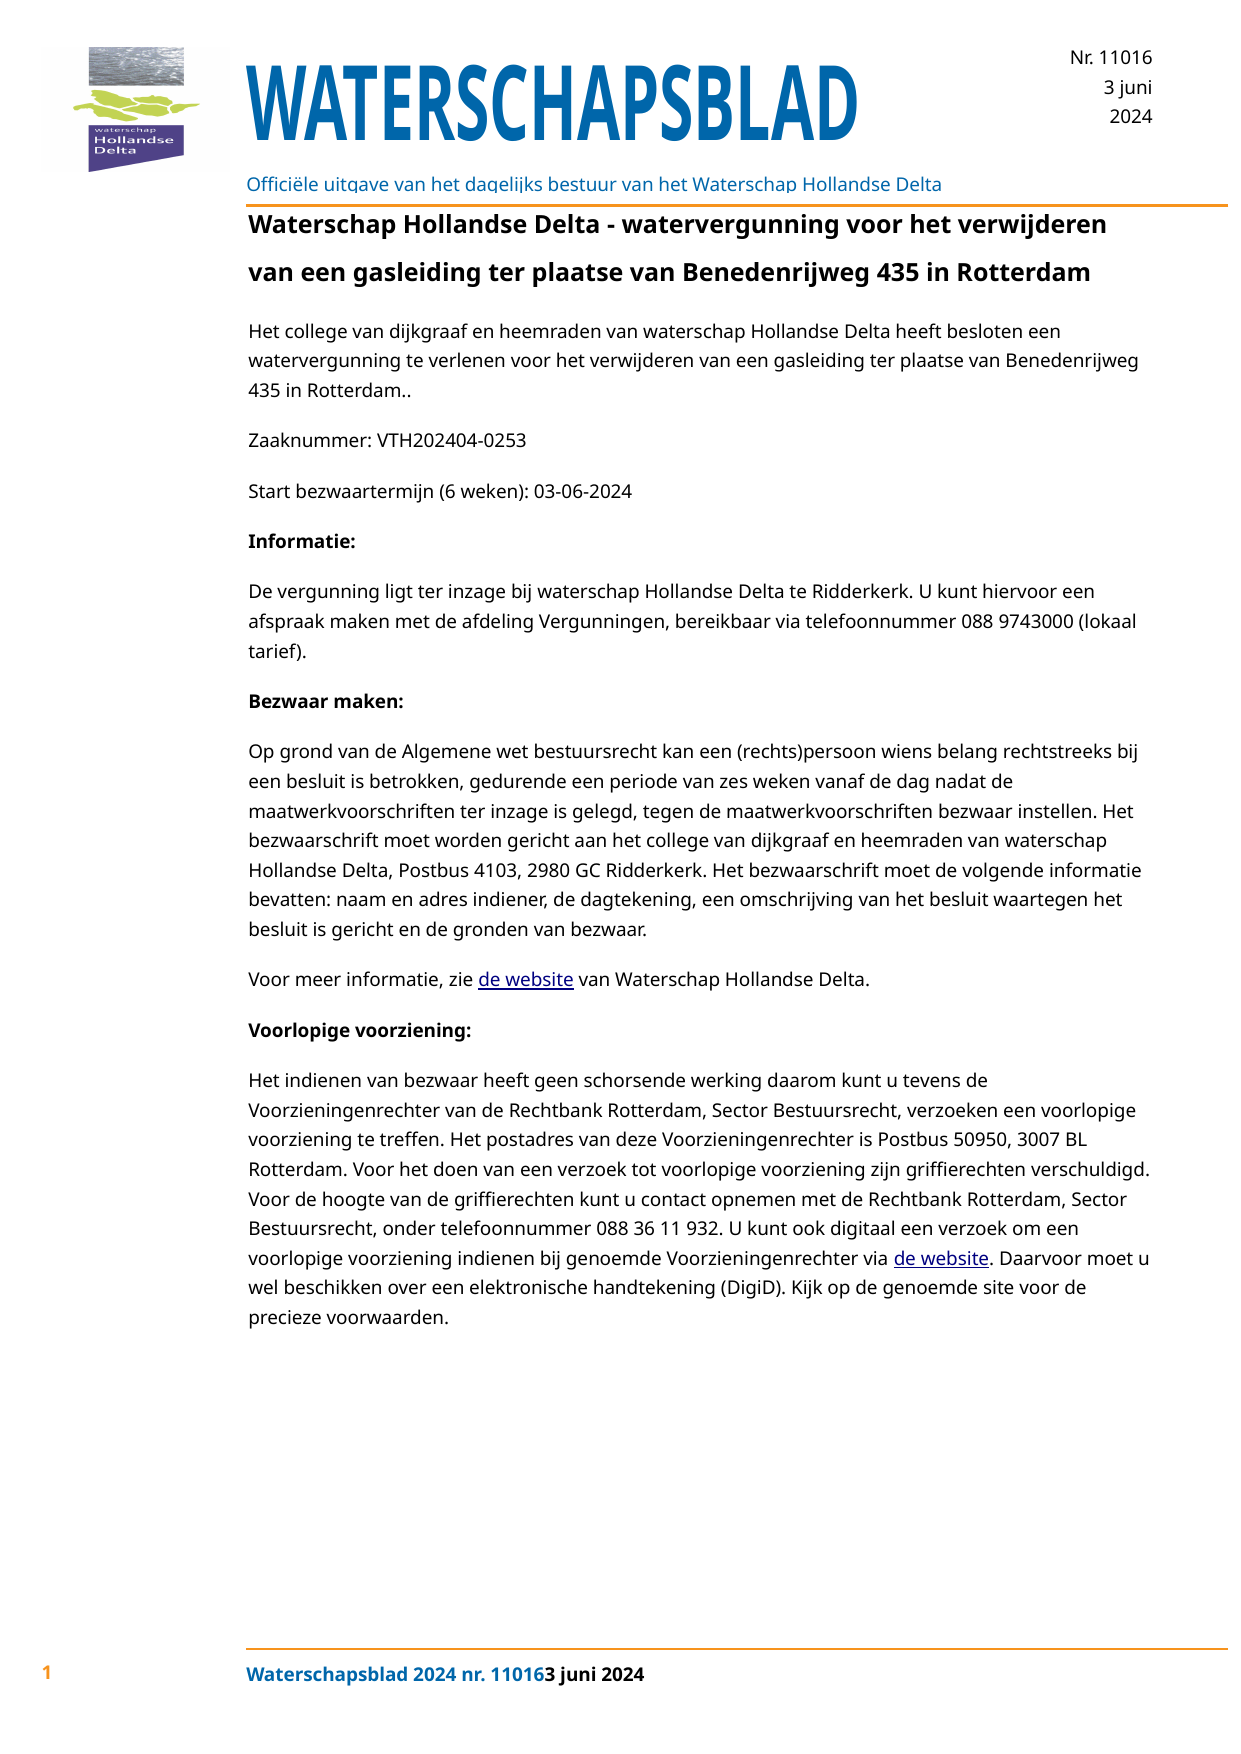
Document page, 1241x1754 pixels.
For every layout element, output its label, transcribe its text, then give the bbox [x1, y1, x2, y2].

text Start bezwaartermijn (6 weken): 03-06-2024 [248, 478, 1152, 504]
picture [41, 47, 231, 172]
text Het college van dijkgraaf en heemraden van waterschap Hollandse Delta heeft besloten een watervergunning te verlenen voor het verwijderen van een gasleiding ter plaatse van Benedenrijweg 435 in Rotterdam.. [248, 318, 1152, 403]
text Zaaknummer: VTH202404-0253 [248, 427, 1152, 453]
text Voor meer informatie, zie de website van Waterschap Hollandse Delta. [248, 967, 1152, 992]
text Informatie: [248, 528, 1152, 554]
text Bezwaar maken: [248, 688, 1152, 714]
text De vergunning ligt ter inzage bij waterschap Hollandse Delta te Ridderkerk. U kunt hiervoor een afspraak maken met de afdeling Vergunningen, bereikbaar via telefoonnummer 088 9743000 (lokaal tarief). [248, 579, 1152, 664]
text Op grond van de Algemene wet bestuursrecht kan een (rechts)persoon wiens belang rechtstreeks bij een besluit is betrokken, gedurende een periode van zes weken vanaf de dag nadat de maatwerkvoorschriften ter inzage is gelegd, tegen de maatwerkvoorschriften bezwaar instellen. Het bezwaarschrift moet worden gericht aan het college van dijkgraaf en heemraden van waterschap Hollandse Delta, Postbus 4103, 2980 GC Ridderkerk. Het bezwaarschrift moet de volgende informatie bevatten: naam en adres indiener, de dagtekening, een omschrijving van het besluit waartegen het besluit is gericht en de gronden van bezwaar. [248, 739, 1152, 942]
text Voorlopige voorziening: [248, 1017, 1152, 1043]
text Het indienen van bezwaar heeft geen schorsende werking daarom kunt u tevens de Voorzieningenrechter van de Rechtbank Rotterdam, Sector Bestuursrecht, verzoeken een voorlopige voorziening te treffen. Het postadres van deze Voorzieningenrechter is Postbus 50950, 3007 BL Rotterdam. Voor het doen van een verzoek tot voorlopige voorziening zijn griffierechten verschuldigd. Voor de hoogte van de griffierechten kunt u contact opnemen met de Rechtbank Rotterdam, Sector Bestuursrecht, onder telefoonnummer 088 36 11 932. U kunt ook digitaal een verzoek om een voorlopige voorziening indienen bij genoemde Voorzieningenrechter via de website. Daarvoor moet u wel beschikken over een elektronische handtekening (DigiD). Kijk op de genoemde site voor de precieze voorwaarden. [248, 1067, 1152, 1330]
text Waterschap Hollandse Delta - watervergunning voor het verwijderen van een gasleiding ter plaatse van Benedenrijweg 435 in Rotterdam [248, 207, 1152, 288]
